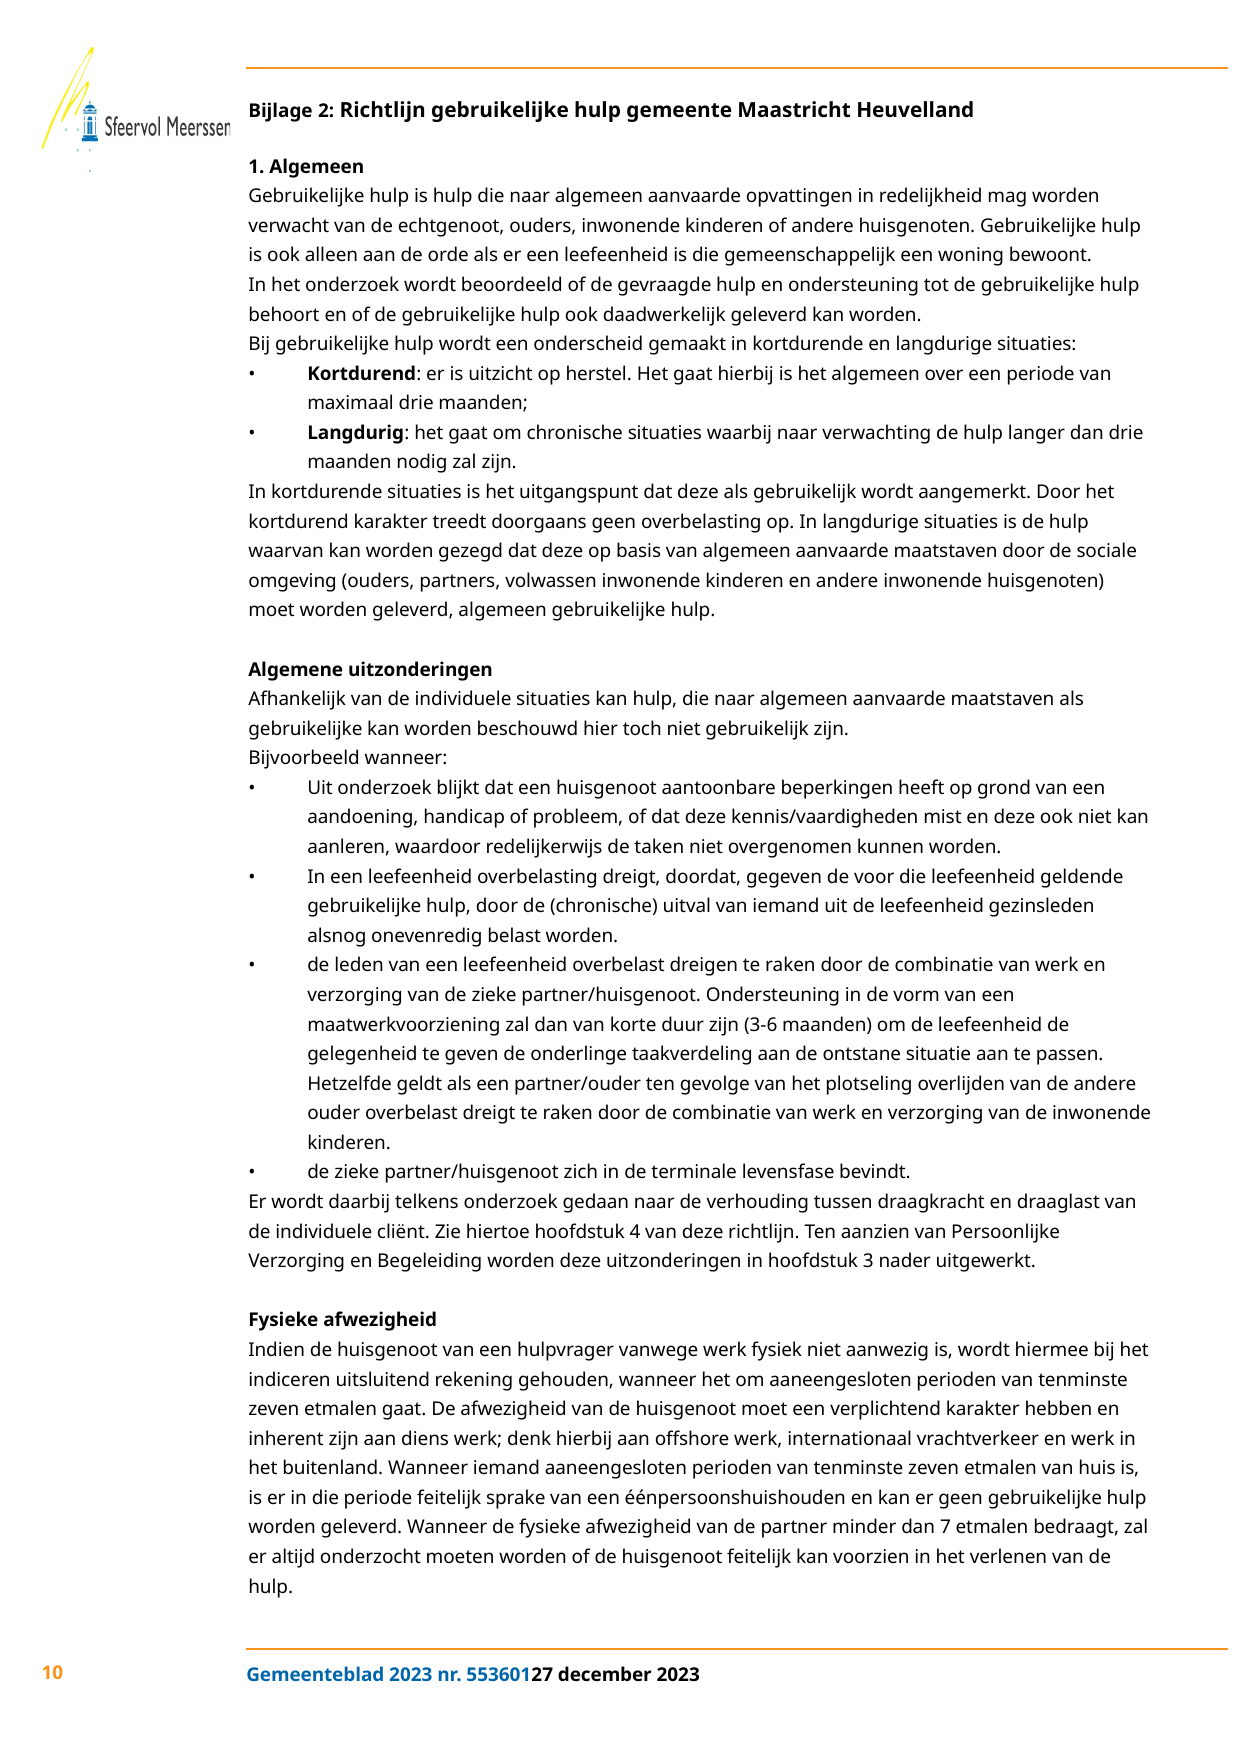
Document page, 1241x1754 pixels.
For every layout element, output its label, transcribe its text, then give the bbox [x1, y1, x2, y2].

text In het onderzoek wordt beoordeeld of de gevraagde hulp en ondersteuning tot de gebruikelijke hulp behoort en of de gebruikelijke hulp ook daadwerkelijk geleverd kan worden. [248, 271, 1152, 327]
list Kortdurend: er is uitzicht op herstel. Het gaat hierbij is het algemeen over een periode van maximaal drie maanden; [248, 360, 1152, 415]
list de leden van een leefeenheid overbelast dreigen te raken door de combinatie van werk en verzorging van de zieke partner/huisgenoot. Ondersteuning in de vorm van een maatwerkvoorziening zal dan van korte duur zijn (3-6 maanden) om de leefeenheid de gelegenheid te geven de onderlinge taakverdeling aan de ontstane situatie aan te passen. Hetzelfde geldt als een partner/ouder ten gevolge van het plotseling overlijden van de andere ouder overbelast dreigt te raken door de combinatie van werk en verzorging van de inwonende kinderen. [248, 952, 1152, 1155]
text Bijlage 2: Richtlijn gebruikelijke hulp gemeente Maastricht Heuvelland [248, 95, 1152, 123]
text Bijvoorbeeld wanneer: [248, 744, 1152, 770]
text Afhankelijk van de individuele situaties kan hulp, die naar algemeen aanvaarde maatstaven als gebruikelijke kan worden beschouwd hier toch niet gebruikelijk zijn. [248, 685, 1152, 741]
list Langdurig: het gaat om chronische situaties waarbij naar verwachting de hulp langer dan drie maanden nodig zal zijn. [248, 419, 1152, 474]
text Indien de huisgenoot van een hulpvrager vanwege werk fysiek niet aanwezig is, wordt hiermee bij het indiceren uitsluitend rekening gehouden, wanneer het om aaneengesloten perioden van tenminste zeven etmalen gaat. De afwezigheid van de huisgenoot moet een verplichtend karakter hebben en inherent zijn aan diens werk; denk hierbij aan offshore werk, internationaal vrachtverkeer en werk in het buitenland. Wanneer iemand aaneengesloten perioden van tenminste zeven etmalen van huis is, is er in die periode feitelijk sprake van een éénpersoonshuishouden en kan er geen gebruikelijke hulp worden geleverd. Wanneer de fysieke afwezigheid van de partner minder dan 7 etmalen bedraagt, zal er altijd onderzocht moeten worden of de huisgenoot feitelijk kan voorzien in het verlenen van de hulp. [248, 1336, 1152, 1599]
picture [41, 47, 231, 172]
list de zieke partner/huisgenoot zich in de terminale levensfase bevindt. [248, 1159, 1152, 1184]
text In kortdurende situaties is het uitgangspunt dat deze als gebruikelijk wordt aangemerkt. Door het kortdurend karakter treedt doorgaans geen overbelasting op. In langdurige situaties is de hulp waarvan kan worden gezegd dat deze op basis van algemeen aanvaarde maatstaven door de sociale omgeving (ouders, partners, volwassen inwonende kinderen en andere inwonende huisgenoten) moet worden geleverd, algemeen gebruikelijke hulp. [248, 478, 1152, 622]
text Bij gebruikelijke hulp wordt een onderscheid gemaakt in kortdurende en langdurige situaties: [248, 330, 1152, 356]
list In een leefeenheid overbelasting dreigt, doordat, gegeven de voor die leefeenheid geldende gebruikelijke hulp, door de (chronische) uitval van iemand uit de leefeenheid gezinsleden alsnog onevenredig belast worden. [248, 863, 1152, 948]
text 1. Algemeen [248, 153, 1152, 179]
text Algemene uitzonderingen [248, 656, 1152, 682]
text Fysieke afwezigheid [248, 1307, 1152, 1332]
text Gebruikelijke hulp is hulp die naar algemeen aanvaarde opvattingen in redelijkheid mag worden verwacht van de echtgenoot, ouders, inwonende kinderen of andere huisgenoten. Gebruikelijke hulp is ook alleen aan de orde als er een leefeenheid is die gemeenschappelijk een woning bewoont. [248, 182, 1152, 267]
list Uit onderzoek blijkt dat een huisgenoot aantoonbare beperkingen heeft op grond van een aandoening, handicap of probleem, of dat deze kennis/vaardigheden mist en deze ook niet kan aanleren, waardoor redelijkerwijs de taken niet overgenomen kunnen worden. [248, 774, 1152, 859]
text Er wordt daarbij telkens onderzoek gedaan naar de verhouding tussen draagkracht en draaglast van de individuele cliënt. Zie hiertoe hoofdstuk 4 van deze richtlijn. Ten aanzien van Persoonlijke Verzorging en Begeleiding worden deze uitzonderingen in hoofdstuk 3 nader uitgewerkt. [248, 1188, 1152, 1273]
